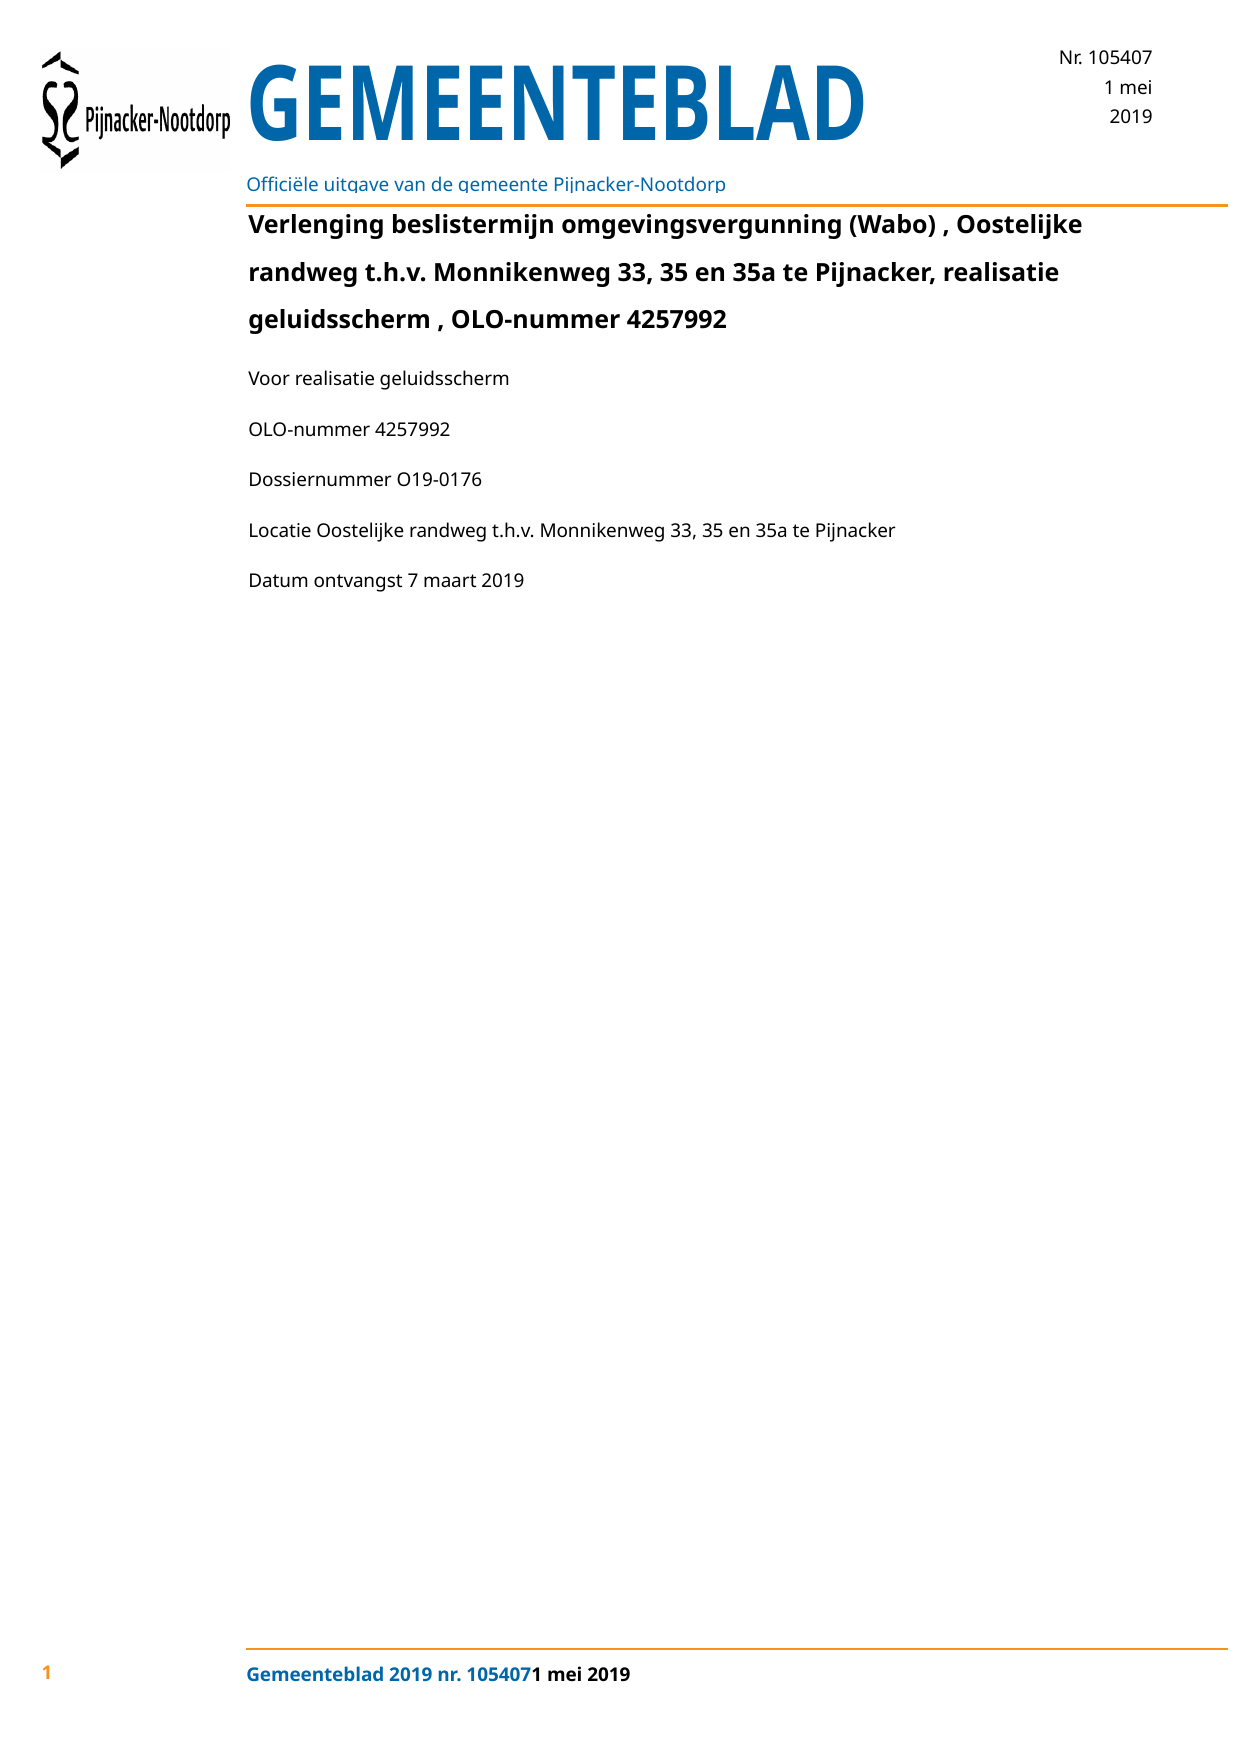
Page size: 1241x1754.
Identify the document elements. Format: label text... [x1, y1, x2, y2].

text Voor realisatie geluidsscherm [248, 366, 1152, 391]
text OLO-nummer 4257992 [248, 416, 1152, 442]
picture [41, 47, 231, 172]
text Dossiernummer O19-0176 [248, 466, 1152, 492]
text Verlenging beslistermijn omgevingsvergunning (Wabo) , Oostelijke randweg t.h.v. Monnikenweg 33, 35 en 35a te Pijnacker, realisatie geluidsscherm , OLO-nummer 4257992 [248, 207, 1152, 336]
text Locatie Oostelijke randweg t.h.v. Monnikenweg 33, 35 en 35a te Pijnacker [248, 517, 1152, 542]
text Datum ontvangst 7 maart 2019 [248, 567, 1152, 593]
